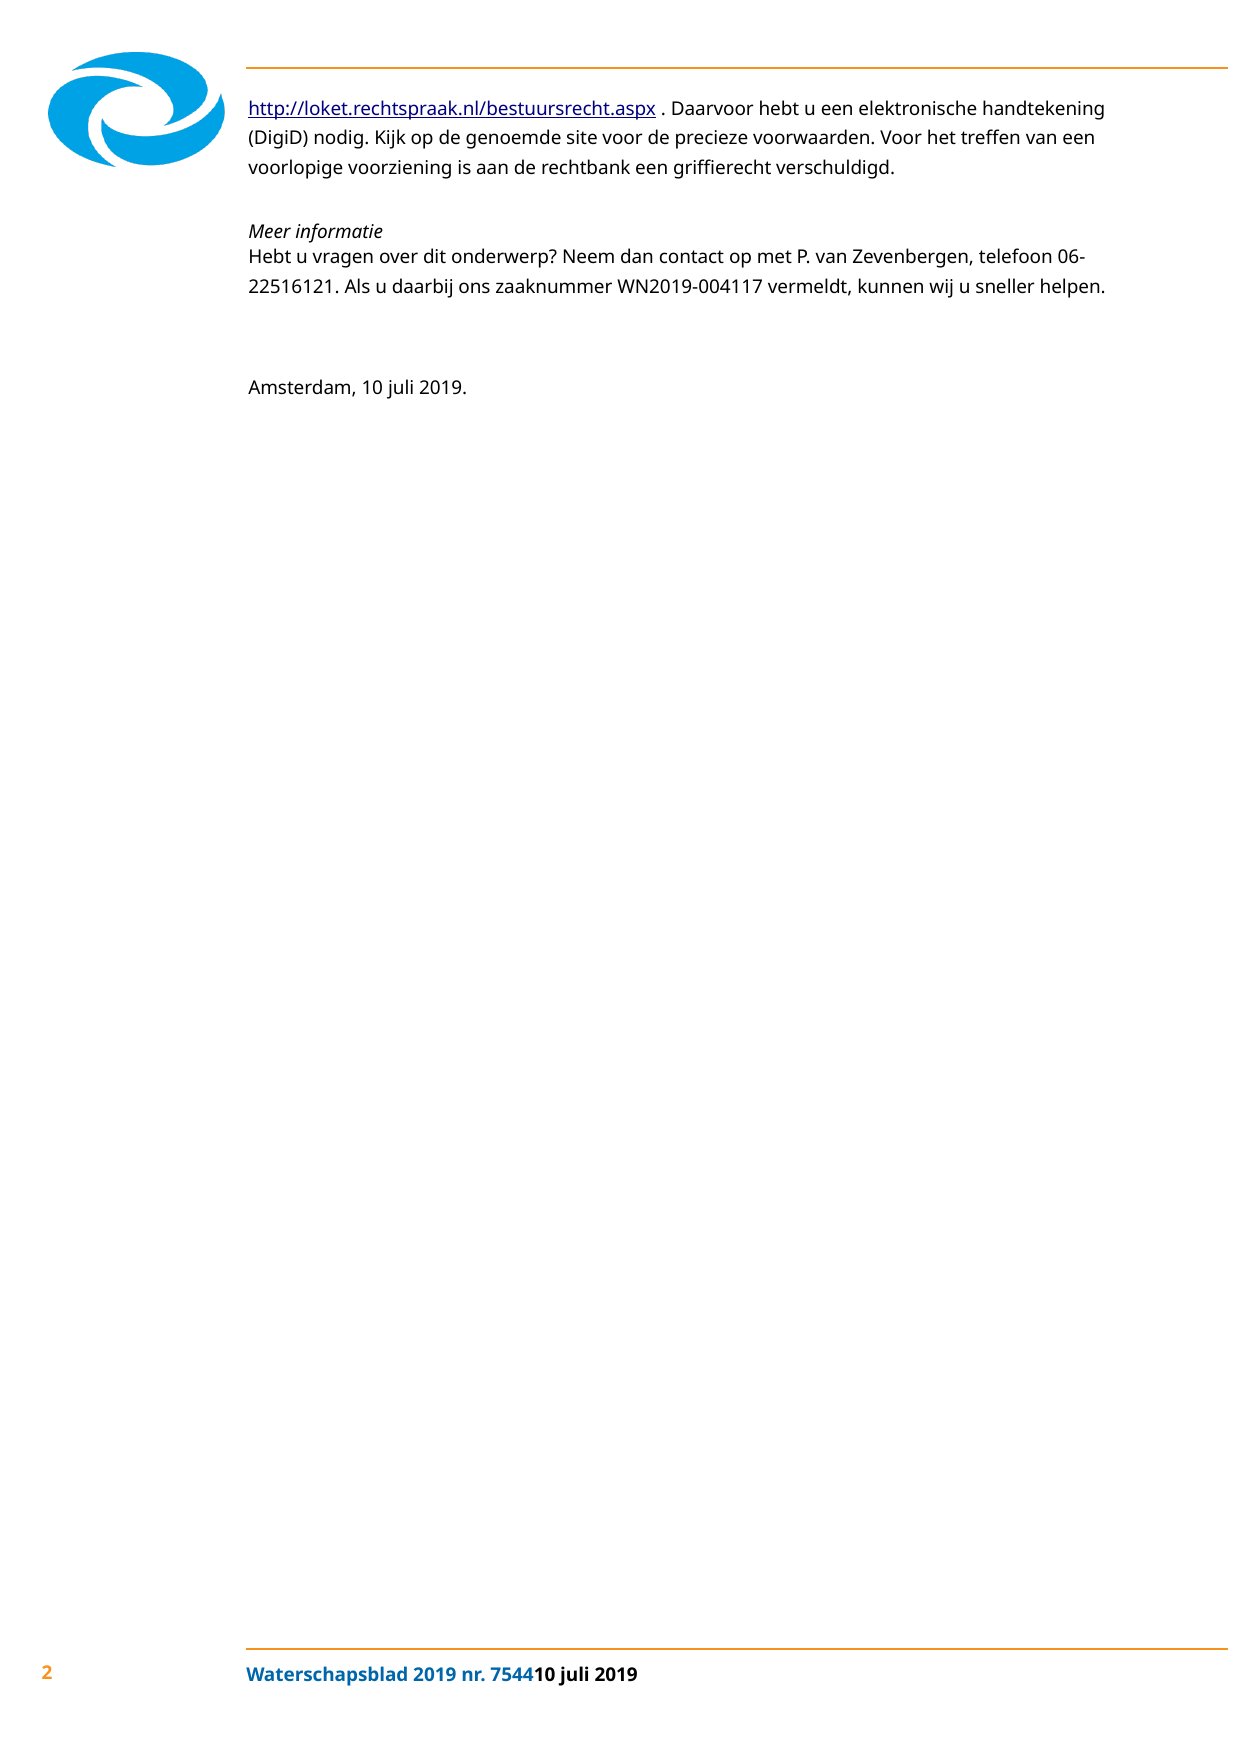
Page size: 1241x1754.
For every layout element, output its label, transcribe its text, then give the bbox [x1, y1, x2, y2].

text Hebt u vragen over dit onderwerp? Neem dan contact op met P. van Zevenbergen, telefoon 06-22516121. Als u daarbij ons zaaknummer WN2019-004117 vermeldt, kunnen wij u sneller helpen. [248, 244, 1152, 299]
text http://loket.rechtspraak.nl/bestuursrecht.aspx . Daarvoor hebt u een elektronische handtekening (DigiD) nodig. Kijk op de genoemde site voor de precieze voorwaarden. Voor het treffen van een voorlopige voorziening is aan de rechtbank een griffierecht verschuldigd. [248, 95, 1152, 180]
text Amsterdam, 10 juli 2019. [248, 374, 1152, 400]
picture [41, 47, 231, 172]
text Meer informatie [248, 218, 1152, 244]
